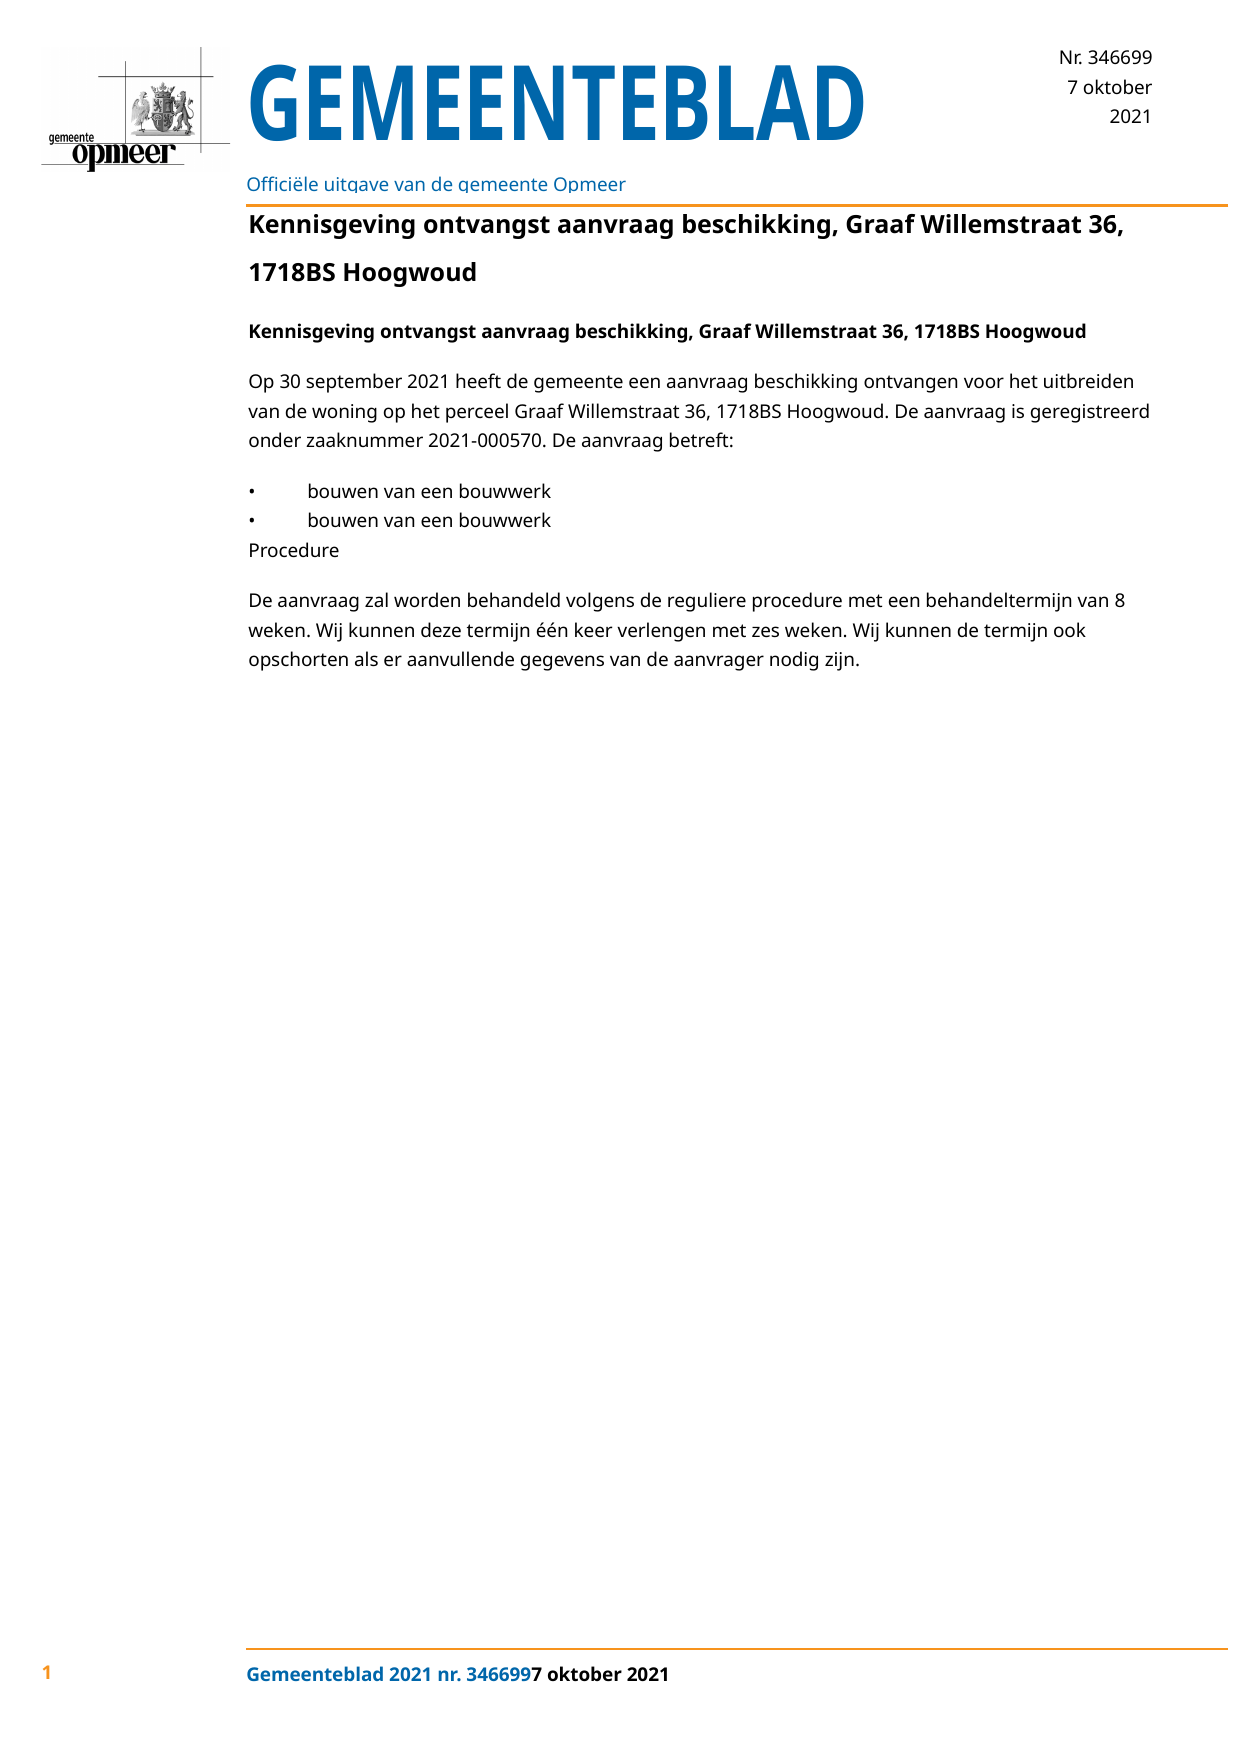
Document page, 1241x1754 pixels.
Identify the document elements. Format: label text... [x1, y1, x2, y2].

list bouwen van een bouwwerk [248, 478, 1152, 504]
text Procedure [248, 537, 1152, 563]
text Kennisgeving ontvangst aanvraag beschikking, Graaf Willemstraat 36, 1718BS Hoogwoud [248, 207, 1152, 288]
picture [41, 47, 231, 172]
text Kennisgeving ontvangst aanvraag beschikking, Graaf Willemstraat 36, 1718BS Hoogwoud [248, 318, 1152, 344]
text De aanvraag zal worden behandeld volgens de reguliere procedure met een behandeltermijn van 8 weken. Wij kunnen deze termijn één keer verlengen met zes weken. Wij kunnen de termijn ook opschorten als er aanvullende gegevens van de aanvrager nodig zijn. [248, 587, 1152, 672]
text Op 30 september 2021 heeft de gemeente een aanvraag beschikking ontvangen voor het uitbreiden van de woning op het perceel Graaf Willemstraat 36, 1718BS Hoogwoud. De aanvraag is geregistreerd onder zaaknummer 2021-000570. De aanvraag betreft: [248, 368, 1152, 453]
list bouwen van een bouwwerk [248, 507, 1152, 533]
